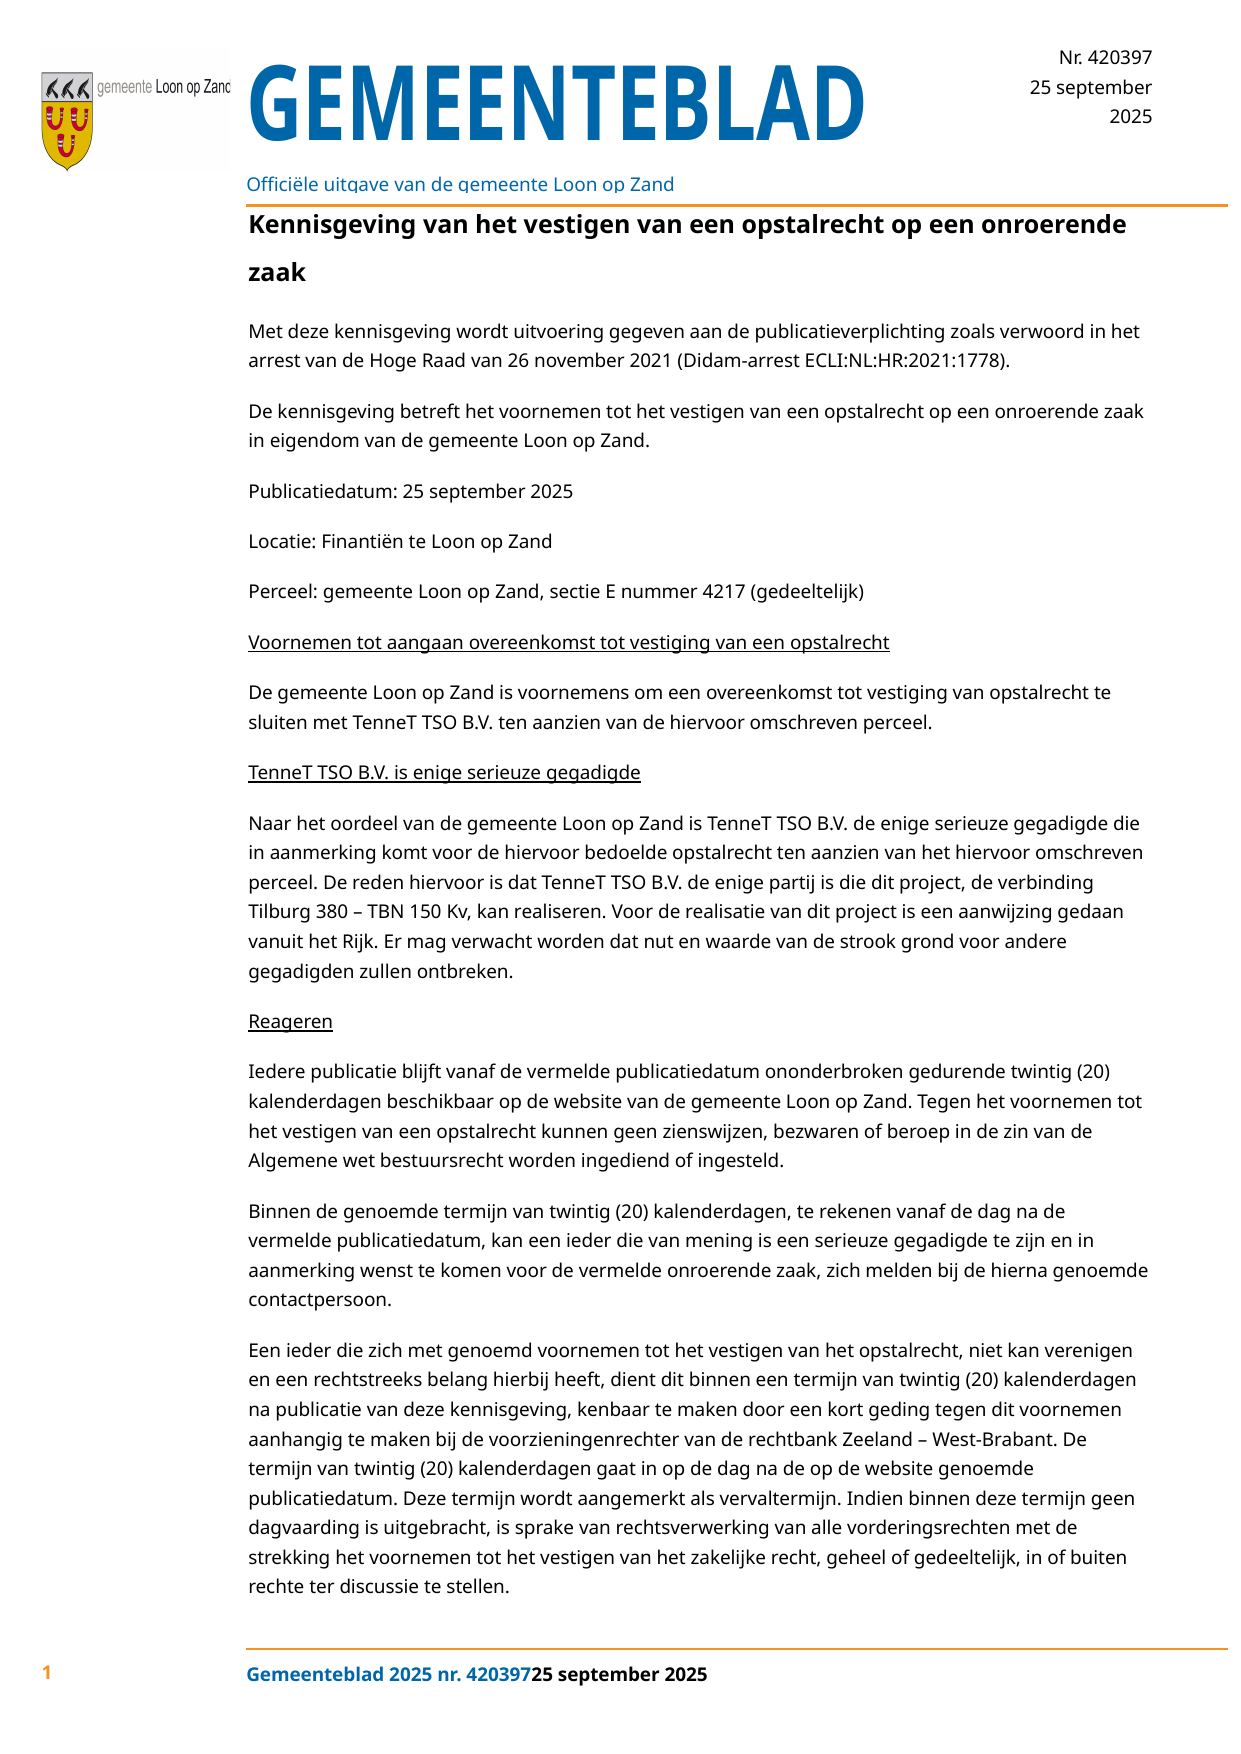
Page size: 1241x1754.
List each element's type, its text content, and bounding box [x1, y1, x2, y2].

text TenneT TSO B.V. is enige serieuze gegadigde [248, 759, 1152, 785]
text Iedere publicatie blijft vanaf de vermelde publicatiedatum ononderbroken gedurende twintig (20) kalenderdagen beschikbaar op de website van de gemeente Loon op Zand. Tegen het voornemen tot het vestigen van een opstalrecht kunnen geen zienswijzen, bezwaren of beroep in de zin van de Algemene wet bestuursrecht worden ingediend of ingesteld. [248, 1059, 1152, 1173]
text De kennisgeving betreft het voornemen tot het vestigen van een opstalrecht op een onroerende zaak in eigendom van de gemeente Loon op Zand. [248, 398, 1152, 453]
text Reageren [248, 1008, 1152, 1034]
text De gemeente Loon op Zand is voornemens om een overeenkomst tot vestiging van opstalrecht te sluiten met TenneT TSO B.V. ten aanzien van de hiervoor omschreven perceel. [248, 679, 1152, 735]
text Publicatiedatum: 25 september 2025 [248, 478, 1152, 504]
text Binnen de genoemde termijn van twintig (20) kalenderdagen, te rekenen vanaf de dag na de vermelde publicatiedatum, kan een ieder die van mening is een serieuze gegadigde te zijn en in aanmerking wenst te komen voor de vermelde onroerende zaak, zich melden bij de hierna genoemde contactpersoon. [248, 1198, 1152, 1312]
text Kennisgeving van het vestigen van een opstalrecht op een onroerende zaak [248, 207, 1152, 288]
text Perceel: gemeente Loon op Zand, sectie E nummer 4217 (gedeeltelijk) [248, 579, 1152, 604]
picture [41, 47, 231, 172]
text Locatie: Finantiën te Loon op Zand [248, 528, 1152, 554]
text Voornemen tot aangaan overeenkomst tot vestiging van een opstalrecht [248, 629, 1152, 655]
text Naar het oordeel van de gemeente Loon op Zand is TenneT TSO B.V. de enige serieuze gegadigde die in aanmerking komt voor de hiervoor bedoelde opstalrecht ten aanzien van het hiervoor omschreven perceel. De reden hiervoor is dat TenneT TSO B.V. de enige partij is die dit project, de verbinding Tilburg 380 – TBN 150 Kv, kan realiseren. Voor de realisatie van dit project is een aanwijzing gedaan vanuit het Rijk. Er mag verwacht worden dat nut en waarde van de strook grond voor andere gegadigden zullen ontbreken. [248, 810, 1152, 984]
text Een ieder die zich met genoemd voornemen tot het vestigen van het opstalrecht, niet kan verenigen en een rechtstreeks belang hierbij heeft, dient dit binnen een termijn van twintig (20) kalenderdagen na publicatie van deze kennisgeving, kenbaar te maken door een kort geding tegen dit voornemen aanhangig te maken bij de voorzieningenrechter van de rechtbank Zeeland – West-Brabant. De termijn van twintig (20) kalenderdagen gaat in op de dag na de op de website genoemde publicatiedatum. Deze termijn wordt aangemerkt als vervaltermijn. Indien binnen deze termijn geen dagvaarding is uitgebracht, is sprake van rechtsverwerking van alle vorderingsrechten met de strekking het voornemen tot het vestigen van het zakelijke recht, geheel of gedeeltelijk, in of buiten rechte ter discussie te stellen. [248, 1337, 1152, 1599]
text Met deze kennisgeving wordt uitvoering gegeven aan de publicatieverplichting zoals verwoord in het arrest van de Hoge Raad van 26 november 2021 (Didam-arrest ECLI:NL:HR:2021:1778). [248, 318, 1152, 373]
